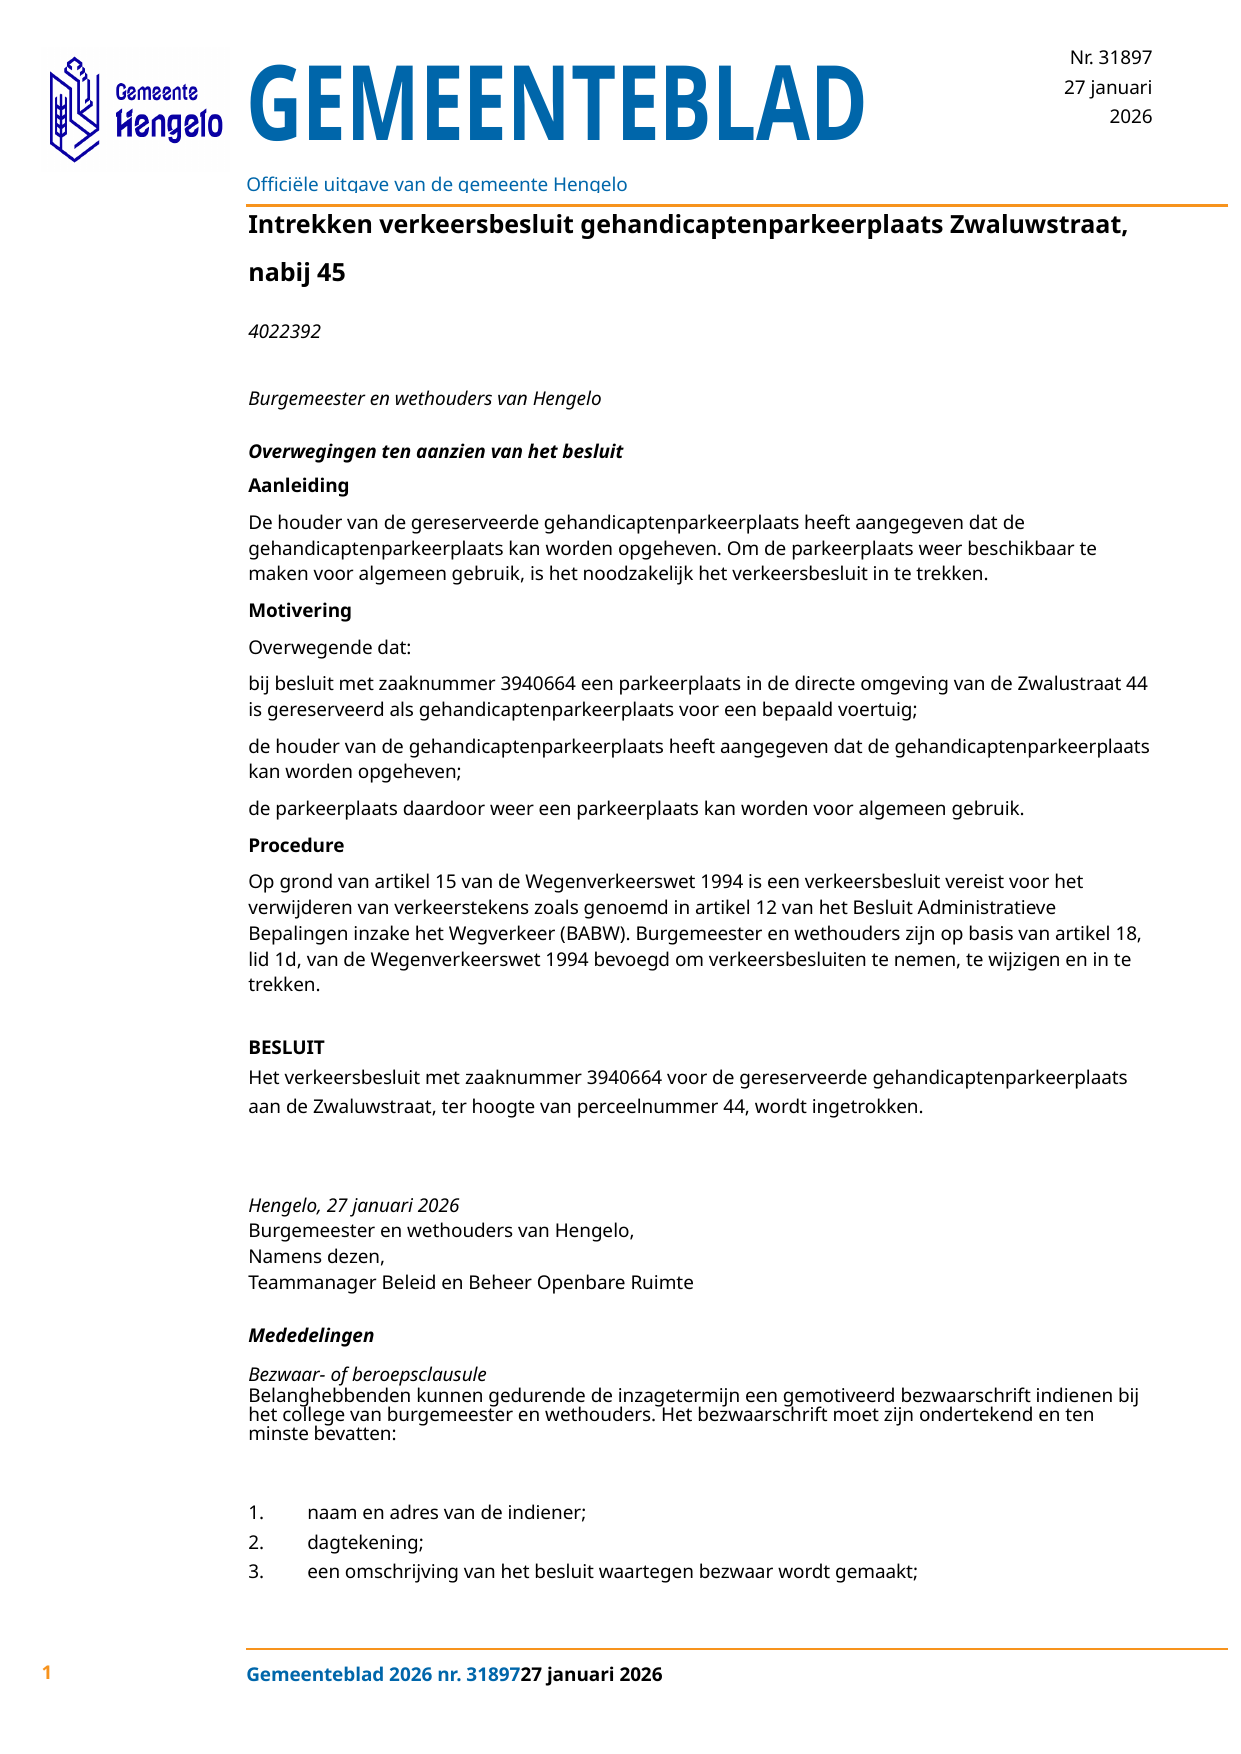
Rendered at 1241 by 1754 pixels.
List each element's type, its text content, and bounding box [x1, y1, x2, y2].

text Namens dezen, [248, 1243, 1152, 1269]
text De houder van de gereserveerde gehandicaptenparkeerplaats heeft aangegeven dat de gehandicaptenparkeerplaats kan worden opgeheven. Om de parkeerplaats weer beschikbaar te maken voor algemeen gebruik, is het noodzakelijk het verkeersbesluit in te trekken. [248, 509, 1152, 586]
text de houder van de gehandicaptenparkeerplaats heeft aangegeven dat de gehandicaptenparkeerplaats kan worden opgeheven; [248, 733, 1152, 784]
text de parkeerplaats daardoor weer een parkeerplaats kan worden voor algemeen gebruik. [248, 795, 1152, 821]
text Motivering [248, 597, 1152, 623]
text 4022392 [248, 318, 1152, 344]
text Mededelingen [248, 1322, 1152, 1348]
text Overwegingen ten aanzien van het besluit [248, 438, 1152, 464]
list dagtekening; [248, 1529, 1152, 1555]
text Burgemeester en wethouders van Hengelo, [248, 1217, 1152, 1243]
text Het verkeersbesluit met zaaknummer 3940664 voor de gereserveerde gehandicaptenparkeerplaats aan de Zwaluwstraat, ter hoogte van perceelnummer 44, wordt ingetrokken. [248, 1064, 1152, 1119]
picture [41, 47, 231, 172]
text Teammanager Beleid en Beheer Openbare Ruimte [248, 1269, 1152, 1295]
text bij besluit met zaaknummer 3940664 een parkeerplaats in de directe omgeving van de Zwalustraat 44 is gereserveerd als gehandicaptenparkeerplaats voor een bepaald voertuig; [248, 671, 1152, 722]
text Overwegende dat: [248, 634, 1152, 660]
text Aanleiding [248, 472, 1152, 498]
text Hengelo, 27 januari 2026 [248, 1192, 1152, 1217]
text Op grond van artikel 15 van de Wegenverkeerswet 1994 is een verkeersbesluit vereist voor het verwijderen van verkeerstekens zoals genoemd in artikel 12 van het Besluit Administratieve Bepalingen inzake het Wegverkeer (BABW). Burgemeester en wethouders zijn op basis van artikel 18, lid 1d, van de Wegenverkeerswet 1994 bevoegd om verkeersbesluiten te nemen, te wijzigen en in te trekken. [248, 869, 1152, 997]
text Bezwaar- of beroepsclausule [248, 1361, 1152, 1387]
text Intrekken verkeersbesluit gehandicaptenparkeerplaats Zwaluwstraat, nabij 45 [248, 207, 1152, 288]
text Burgemeester en wethouders van Hengelo [248, 386, 1152, 411]
text BESLUIT [248, 1034, 1152, 1060]
list een omschrijving van het besluit waartegen bezwaar wordt gemaakt; [248, 1558, 1152, 1584]
list naam en adres van de indiener; [248, 1499, 1152, 1525]
text Procedure [248, 832, 1152, 858]
text Belanghebbenden kunnen gedurende de inzagetermijn een gemotiveerd bezwaarschrift indienen bij het college van burgemeester en wethouders. Het bezwaarschrift moet zijn ondertekend en ten minste bevatten: [248, 1387, 1152, 1445]
